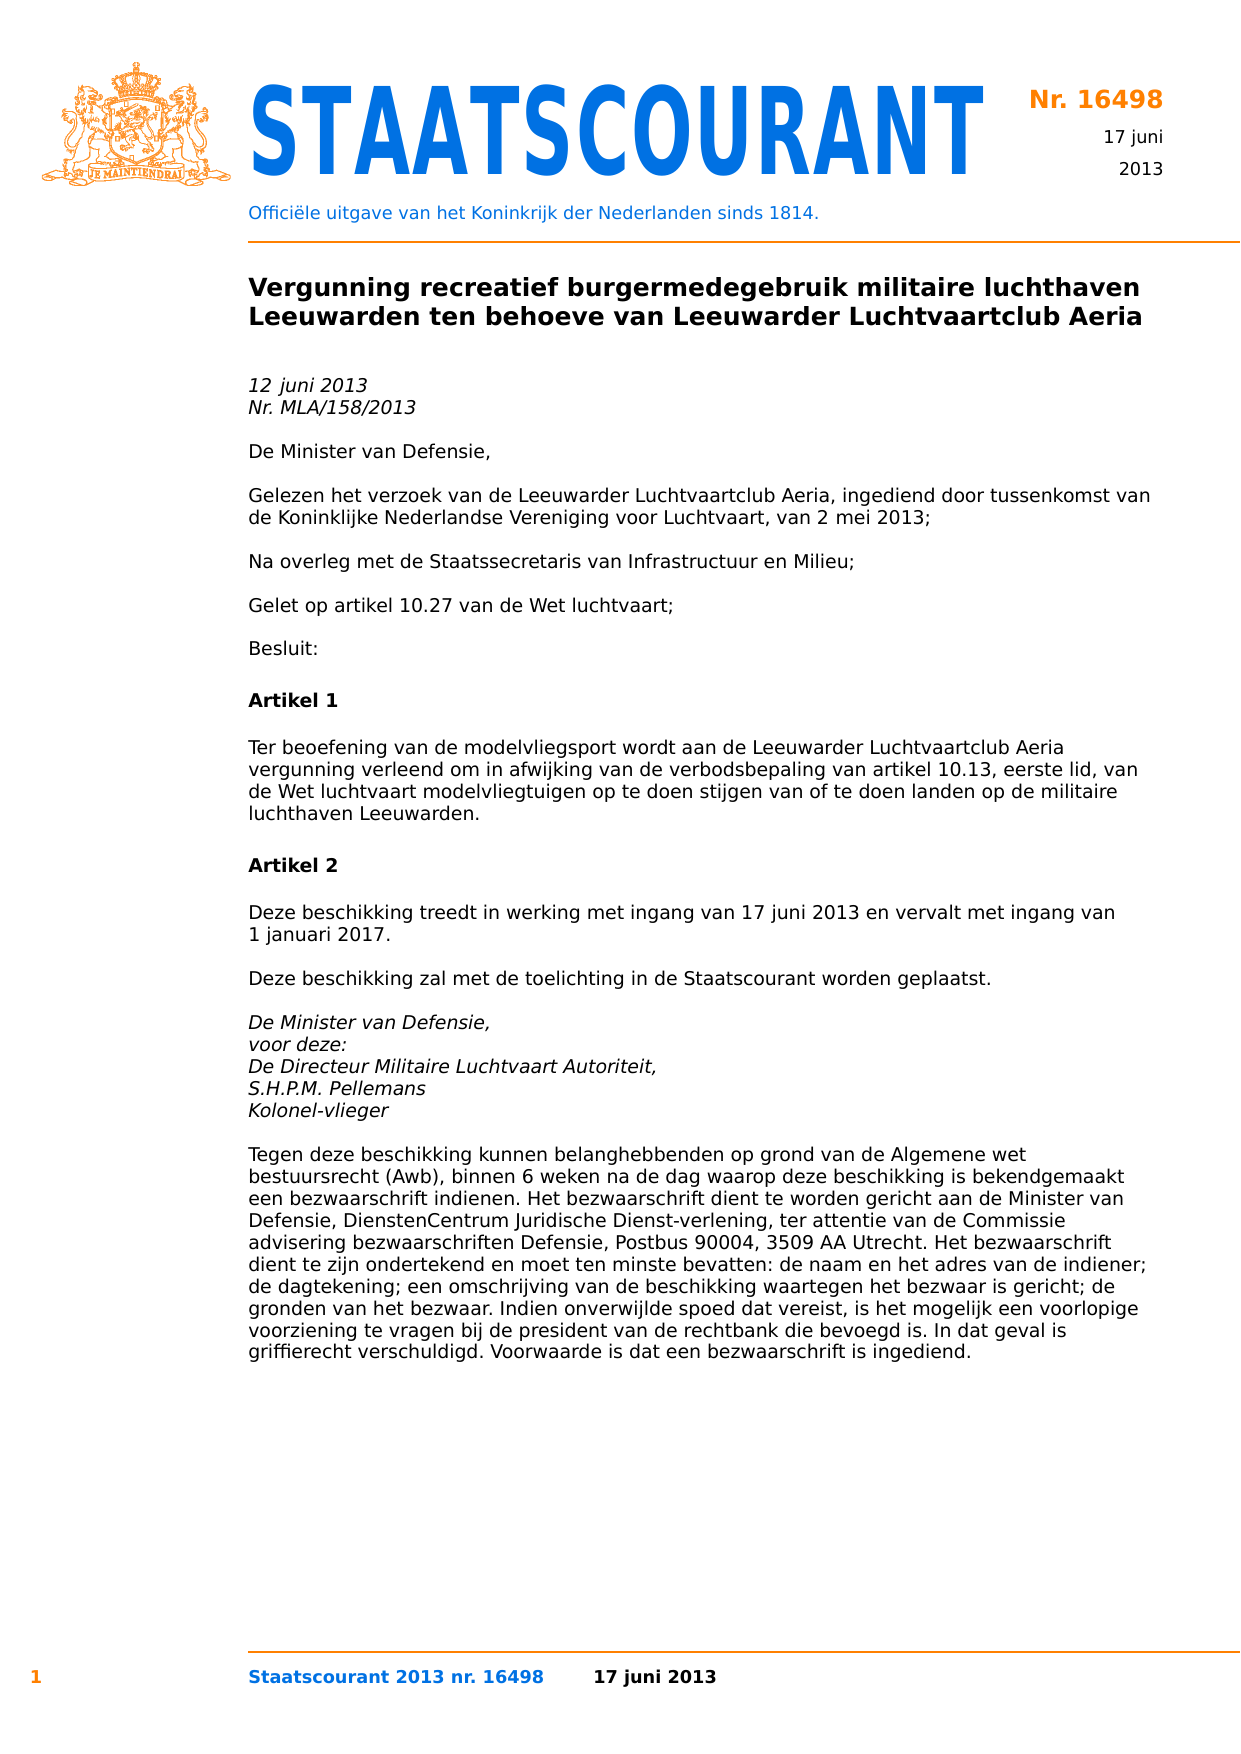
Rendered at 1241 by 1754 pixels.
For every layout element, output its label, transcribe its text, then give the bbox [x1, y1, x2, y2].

table_cell 2013 [998, 153, 1240, 203]
table_header STAATSCOURANT [248, 62, 998, 203]
text Deze beschikking treedt in werking met ingang van 17 juni 2013 en vervalt met ingang van 1 januari 2017. [248, 902, 1163, 946]
text De Minister van Defensie, voor deze: De Directeur Militaire Luchtvaart Autoriteit, S.H.P.M. Pellemans Kolonel-vlieger [248, 1012, 1163, 1122]
text Ter beoefening van de modelvliegsport wordt aan de Leeuwarder Luchtvaartclub Aeria vergunning verleend om in afwijking van de verbodsbepaling van artikel 10.13, eerste lid, van de Wet luchtvaart modelvliegtuigen op te doen stijgen van of te doen landen op de militaire luchthaven Leeuwarden. [248, 737, 1163, 825]
text Gelezen het verzoek van de Leeuwarder Luchtvaartclub Aeria, ingediend door tussenkomst van de Koninklijke Nederlandse Vereniging voor Luchtvaart, van 2 mei 2013; [248, 485, 1163, 529]
text Na overleg met de Staatssecretaris van Infrastructuur en Milieu; [248, 551, 1163, 573]
table_header [25, 62, 248, 241]
table_header Nr. 16498 [998, 62, 1240, 121]
text Besluit: [248, 638, 1163, 660]
picture [41, 62, 231, 186]
subtitle Artikel 1 [248, 690, 1163, 712]
text Gelet op artikel 10.27 van de Wet luchtvaart; [248, 594, 1163, 616]
subtitle Vergunning recreatief burgermedegebruik militaire luchthaven Leeuwarden ten behoeve van Leeuwarder Luchtvaartclub Aeria [248, 273, 1163, 331]
text De Minister van Defensie, [248, 441, 1163, 463]
text Deze beschikking zal met de toelichting in de Staatscourant worden geplaatst. [248, 968, 1163, 990]
table_cell 17 juni [998, 121, 1240, 153]
text 12 juni 2013 [248, 375, 1163, 397]
subtitle Artikel 2 [248, 855, 1163, 877]
text Nr. MLA/158/2013 [248, 397, 1163, 419]
table_cell Officiële uitgave van het Koninkrijk der Nederlanden sinds 1814. [248, 203, 1240, 241]
text Tegen deze beschikking kunnen belanghebbenden op grond van de Algemene wet bestuursrecht (Awb), binnen 6 weken na de dag waarop deze beschikking is bekendgemaakt een bezwaarschrift indienen. Het bezwaarschrift dient te worden gericht aan de Minister van Defensie, DienstenCentrum Juridische Dienst-verlening, ter attentie van de Commissie advisering bezwaarschriften Defensie, Postbus 90004, 3509 AA Utrecht. Het bezwaarschrift dient te zijn ondertekend en moet ten minste bevatten: de naam en het adres van de indiener; de dagtekening; een omschrijving van de beschikking waartegen het bezwaar is gericht; de gronden van het bezwaar. Indien onverwijlde spoed dat vereist, is het mogelijk een voorlopige voorziening te vragen bij de president van de rechtbank die bevoegd is. In dat geval is griffierecht verschuldigd. Voorwaarde is dat een bezwaarschrift is ingediend. [248, 1144, 1163, 1363]
